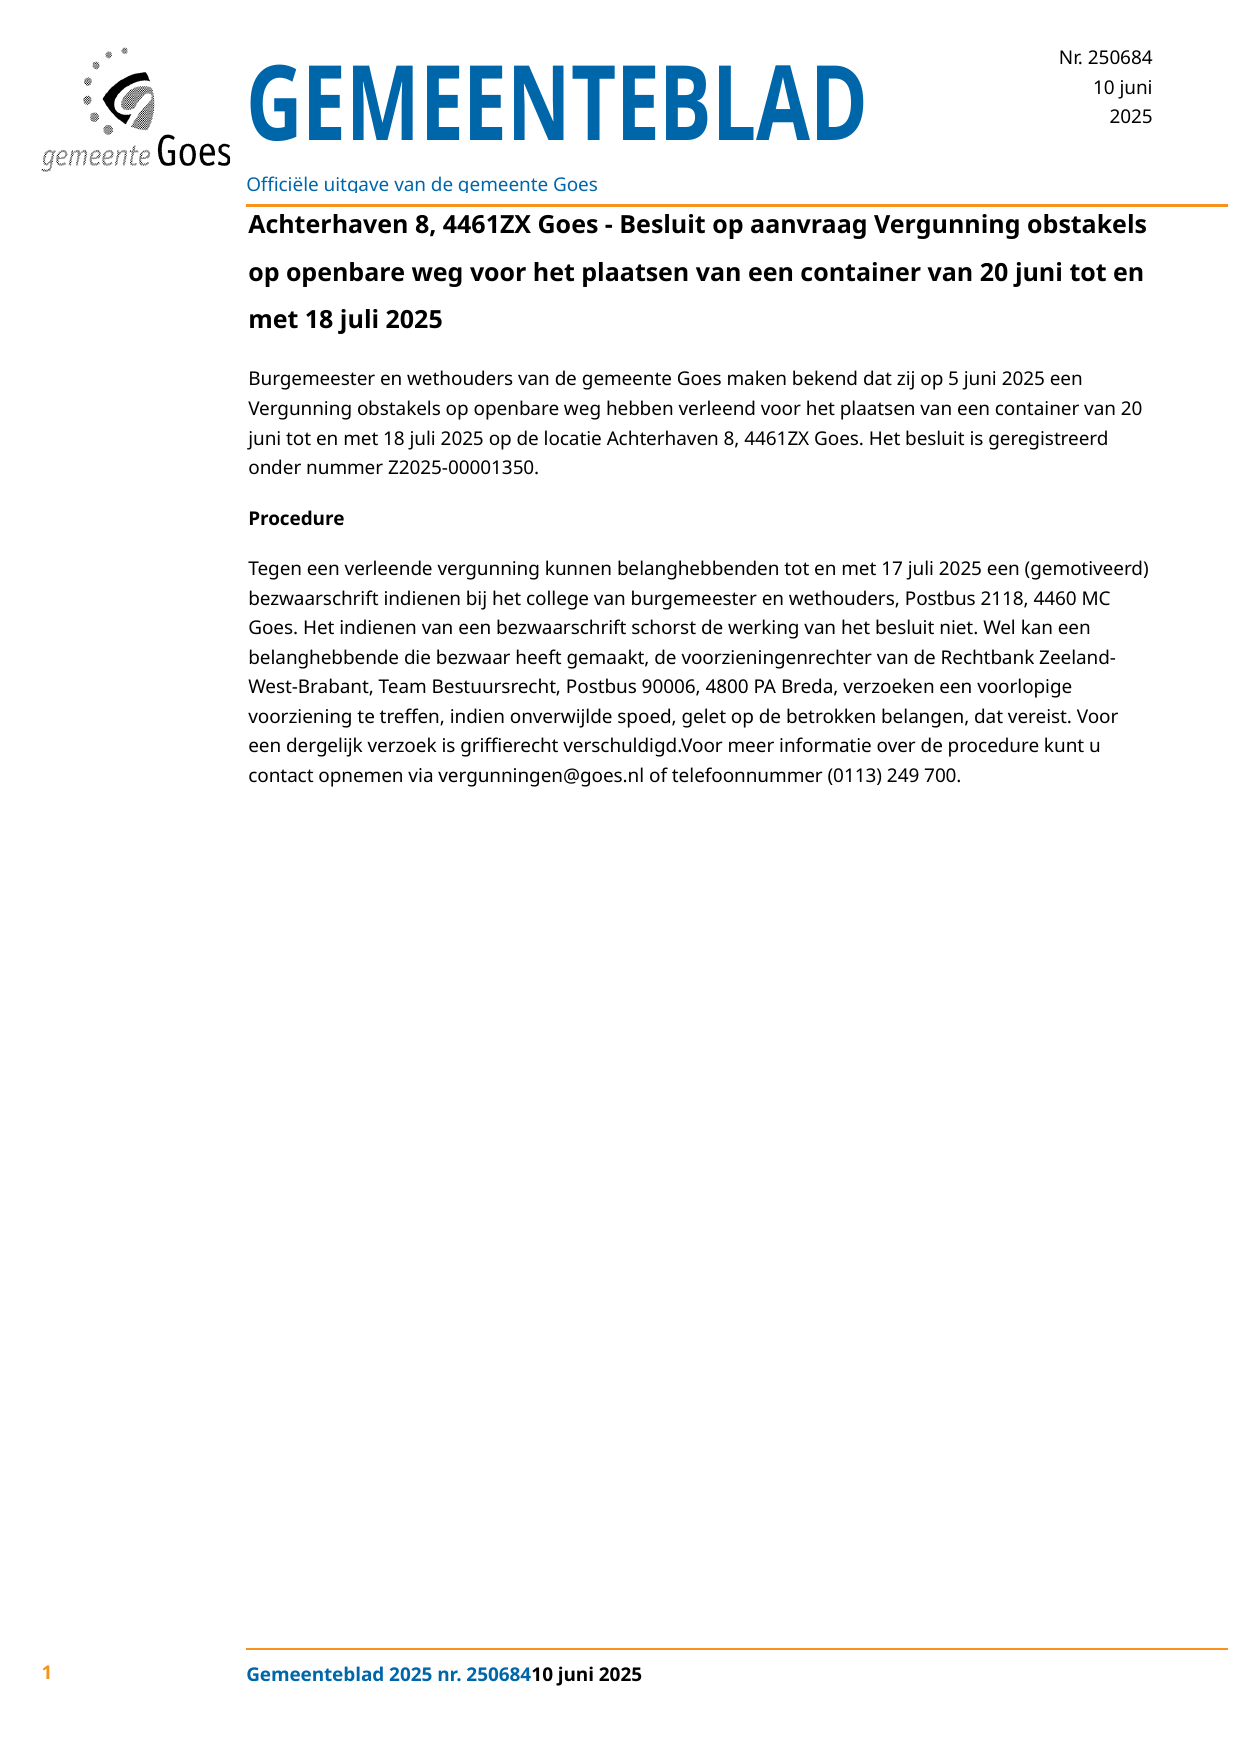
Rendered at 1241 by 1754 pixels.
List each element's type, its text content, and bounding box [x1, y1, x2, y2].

text Tegen een verleende vergunning kunnen belanghebbenden tot en met 17 juli 2025 een (gemotiveerd) bezwaarschrift indienen bij het college van burgemeester en wethouders, Postbus 2118, 4460 MC Goes. Het indienen van een bezwaarschrift schorst de werking van het besluit niet. Wel kan een belanghebbende die bezwaar heeft gemaakt, de voorzieningenrechter van de Rechtbank Zeeland-West-Brabant, Team Bestuursrecht, Postbus 90006, 4800 PA Breda, verzoeken een voorlopige voorziening te treffen, indien onverwijlde spoed, gelet op de betrokken belangen, dat vereist. Voor een dergelijk verzoek is griffierecht verschuldigd.Voor meer informatie over de procedure kunt u contact opnemen via vergunningen@goes.nl of telefoonnummer (0113) 249 700. [248, 555, 1152, 788]
picture [41, 47, 231, 172]
text Procedure [248, 505, 1152, 530]
text Burgemeester en wethouders van de gemeente Goes maken bekend dat zij op 5 juni 2025 een Vergunning obstakels op openbare weg hebben verleend voor het plaatsen van een container van 20 juni tot en met 18 juli 2025 op de locatie Achterhaven 8, 4461ZX Goes. Het besluit is geregistreerd onder nummer Z2025-00001350. [248, 366, 1152, 480]
text Achterhaven 8, 4461ZX Goes - Besluit op aanvraag Vergunning obstakels op openbare weg voor het plaatsen van een container van 20 juni tot en met 18 juli 2025 [248, 207, 1152, 336]
